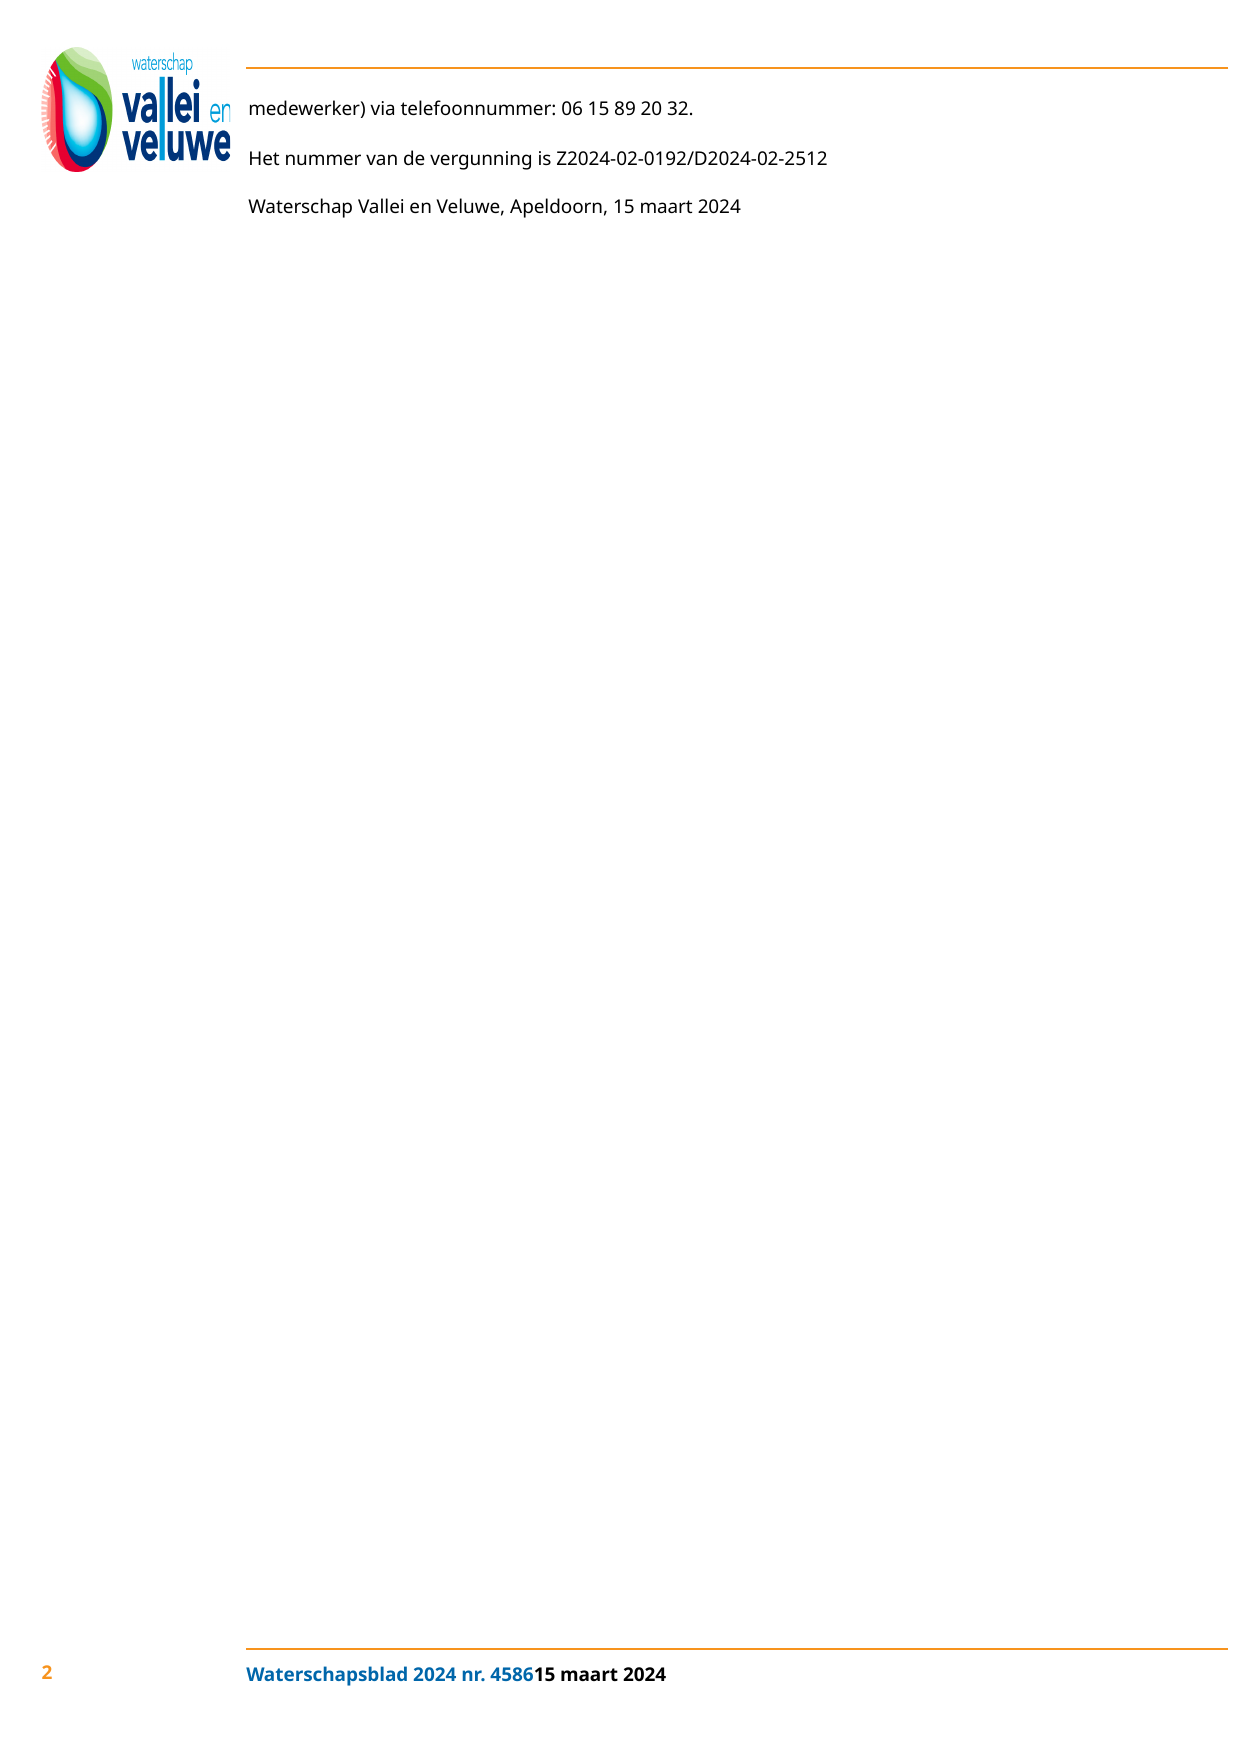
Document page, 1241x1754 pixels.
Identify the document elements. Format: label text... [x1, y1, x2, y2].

text medewerker) via telefoonnummer: 06 15 89 20 32. [248, 95, 1152, 121]
text Het nummer van de vergunning is Z2024-02-0192/D2024-02-2512 [248, 145, 1152, 171]
picture [41, 47, 231, 172]
text Waterschap Vallei en Veluwe, Apeldoorn, 15 maart 2024 [248, 193, 1152, 219]
